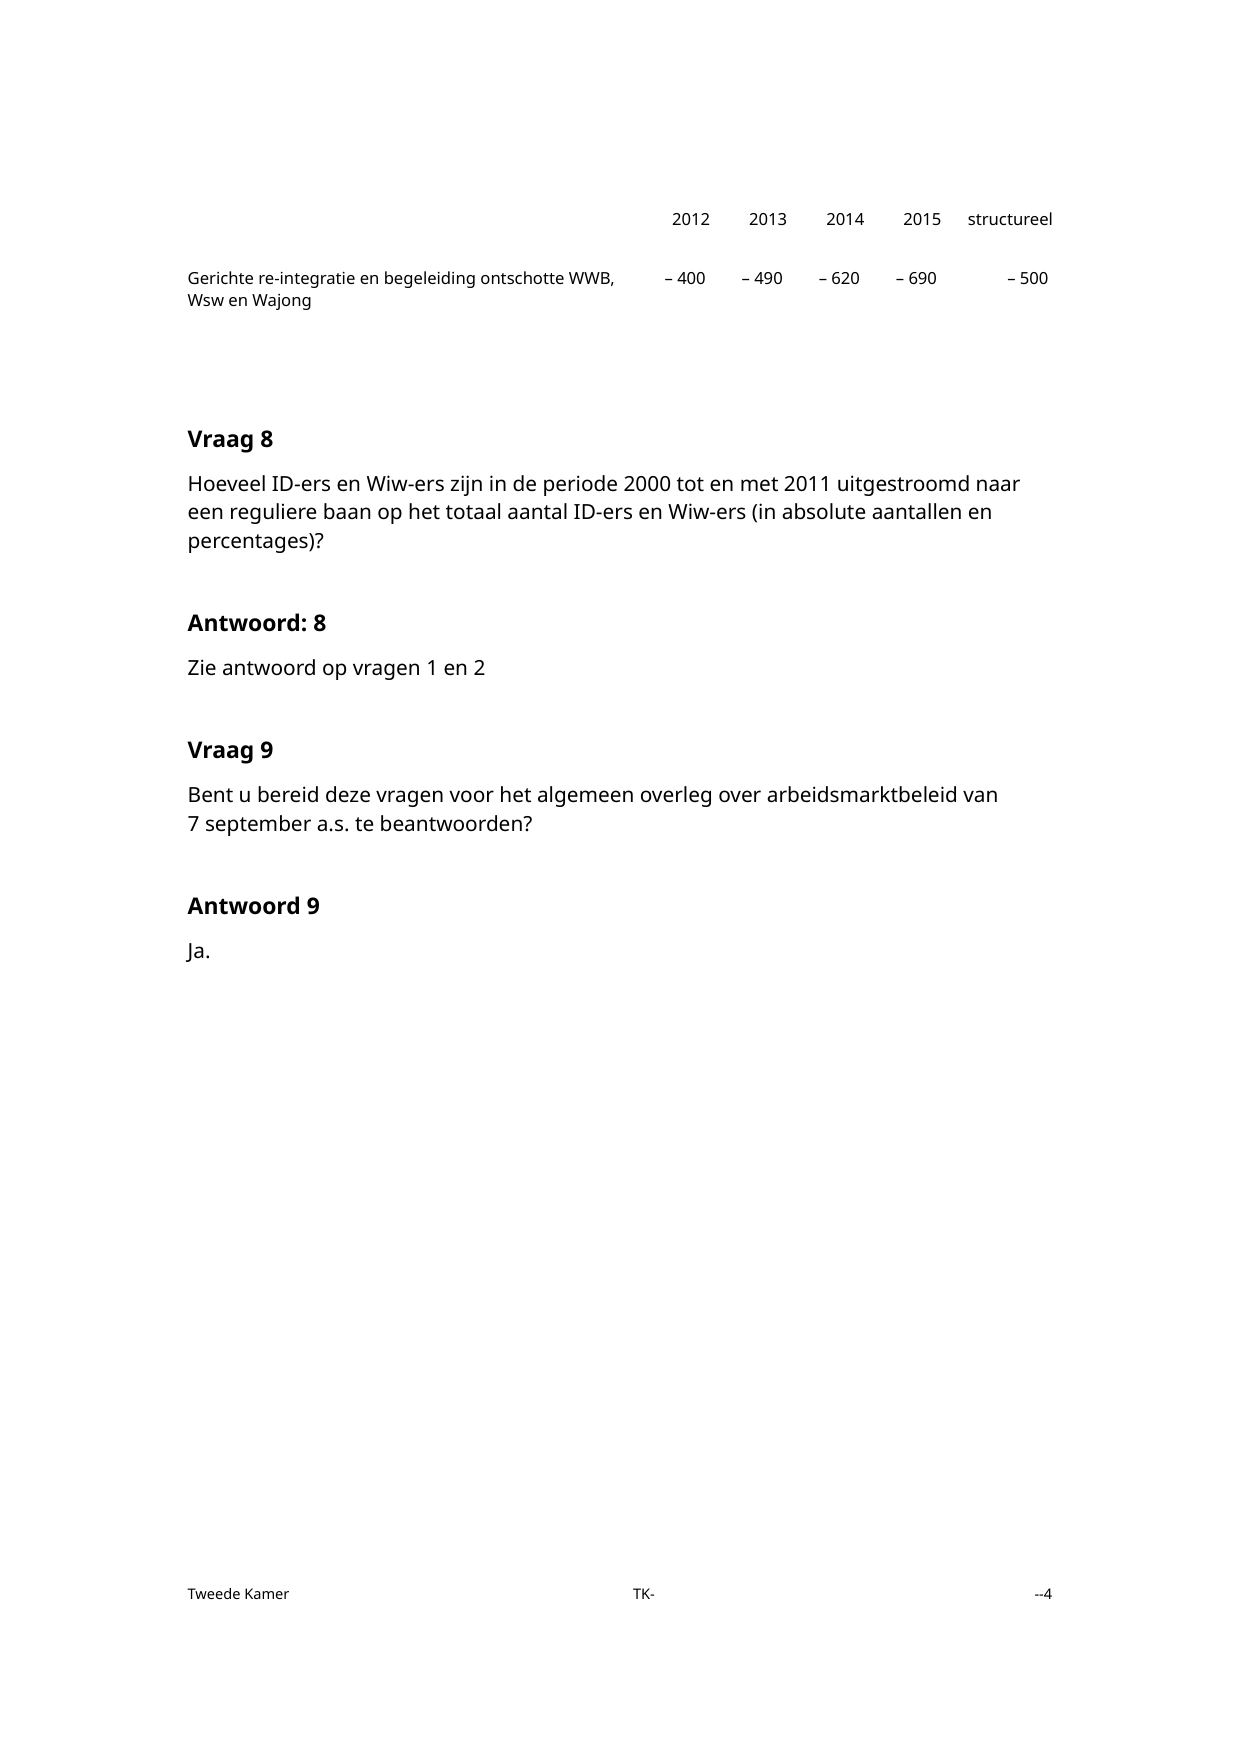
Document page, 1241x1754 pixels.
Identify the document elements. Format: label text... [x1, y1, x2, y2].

table_header 2014 [787, 208, 864, 266]
subtitle Antwoord: 8 [187, 607, 1053, 638]
table_cell – 490 [710, 266, 787, 342]
table_header 2013 [710, 208, 787, 266]
table_header structureel [941, 208, 1053, 266]
subtitle Vraag 8 [187, 423, 1053, 454]
table_cell – 500 [941, 266, 1053, 342]
table_cell – 690 [864, 266, 941, 342]
table_header 2012 [633, 208, 710, 266]
table_cell – 620 [787, 266, 864, 342]
text Zie antwoord op vragen 1 en 2 [187, 653, 1053, 681]
table_cell – 400 [633, 266, 710, 342]
table_cell Gerichte re-integratie en begeleiding ontschotte WWB, Wsw en Wajong [188, 266, 633, 342]
table_header 2015 [864, 208, 941, 266]
table_header [188, 208, 633, 266]
subtitle Antwoord 9 [187, 889, 1053, 921]
text Hoeveel ID-ers en Wiw-ers zijn in de periode 2000 tot en met 2011 uitgestroomd naar een reguliere baan op het totaal aantal ID-ers en Wiw-ers (in absolute aantallen en percentages)? [187, 469, 1053, 554]
subtitle Vraag 9 [187, 734, 1053, 765]
text Bent u bereid deze vragen voor het algemeen overleg over arbeidsmarktbeleid van 7 september a.s. te beantwoorden? [187, 780, 1053, 837]
text Ja. [187, 936, 1053, 964]
